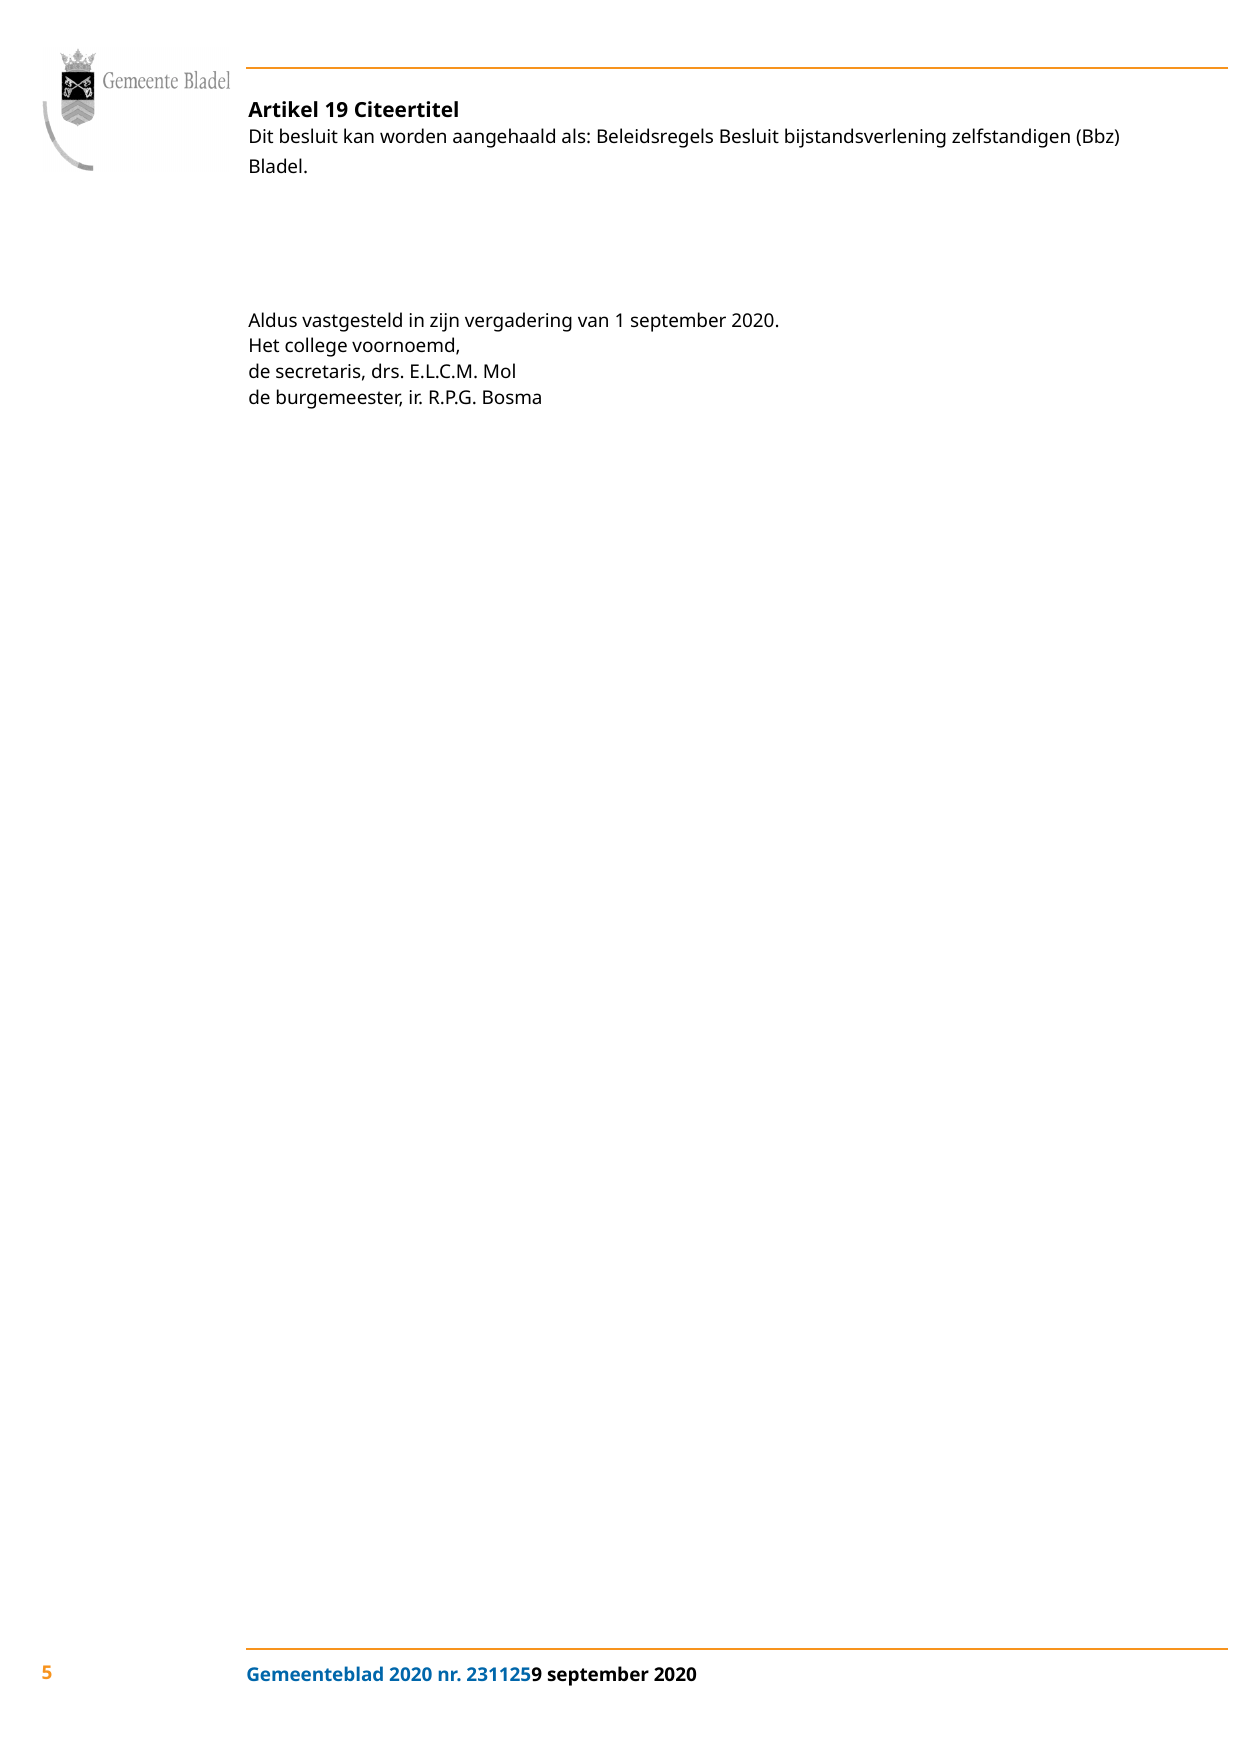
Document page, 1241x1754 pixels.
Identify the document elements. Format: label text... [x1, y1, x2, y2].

picture [41, 47, 231, 172]
text Het college voornoemd, [248, 333, 1152, 358]
text Artikel 19 Citeertitel [248, 95, 1152, 123]
text de burgemeester, ir. R.P.G. Bosma [248, 384, 1152, 410]
text de secretaris, drs. E.L.C.M. Mol [248, 358, 1152, 384]
text Dit besluit kan worden aangehaald als: Beleidsregels Besluit bijstandsverlening zelfstandigen (Bbz) Bladel. [248, 123, 1152, 178]
text Aldus vastgesteld in zijn vergadering van 1 september 2020. [248, 307, 1152, 333]
